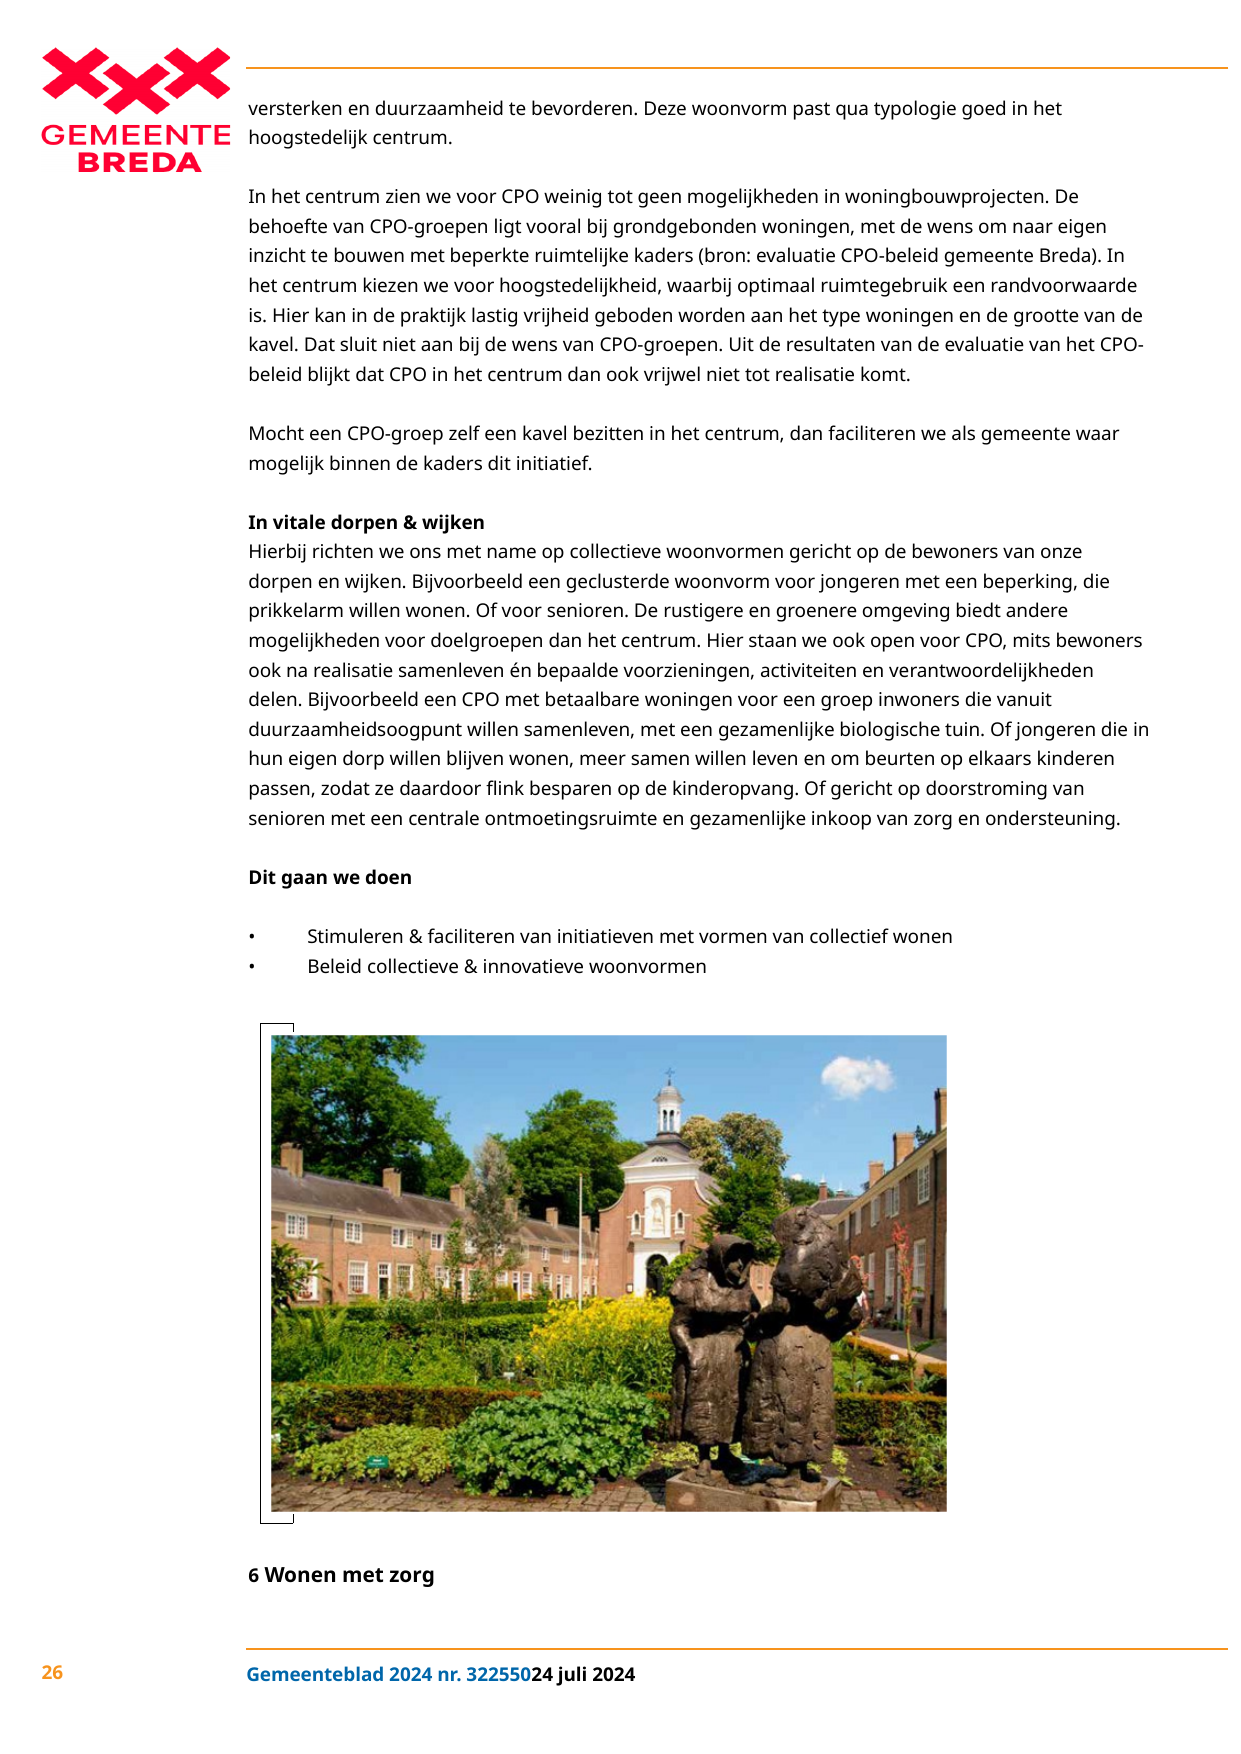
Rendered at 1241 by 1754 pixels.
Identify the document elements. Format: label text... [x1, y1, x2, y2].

text 6 Wonen met zorg [248, 1560, 1152, 1589]
picture [41, 47, 231, 172]
text Mocht een CPO-groep zelf een kavel bezitten in het centrum, dan faciliteren we als gemeente waar mogelijk binnen de kaders dit initiatief. [248, 420, 1152, 476]
text In vitale dorpen & wijken [248, 509, 1152, 535]
text Hierbij richten we ons met name op collectieve woonvormen gericht op de bewoners van onze dorpen en wijken. Bijvoorbeeld een geclusterde woonvorm voor jongeren met een beperking, die prikkelarm willen wonen. Of voor senioren. De rustigere en groenere omgeving biedt andere mogelijkheden voor doelgroepen dan het centrum. Hier staan we ook open voor CPO, mits bewoners ook na realisatie samenleven én bepaalde voorzieningen, activiteiten en verantwoordelijkheden delen. Bijvoorbeeld een CPO met betaalbare woningen voor een groep inwoners die vanuit duurzaamheidsoogpunt willen samenleven, met een gezamenlijke biologische tuin. Of jongeren die in hun eigen dorp willen blijven wonen, meer samen willen leven en om beurten op elkaars kinderen passen, zodat ze daardoor flink besparen op de kinderopvang. Of gericht op doorstroming van senioren met een centrale ontmoetingsruimte en gezamenlijke inkoop van zorg en ondersteuning. [248, 538, 1152, 831]
picture [268, 1032, 948, 1514]
table_header Dit gaan we doen Stimuleren & faciliteren van initiatieven met vormen van collectief wonen Beleid collectieve & innovatieve woonvormen [248, 864, 1152, 978]
text versterken en duurzaamheid te bevorderen. Deze woonvorm past qua typologie goed in het hoogstedelijk centrum. [248, 95, 1152, 150]
text In het centrum zien we voor CPO weinig tot geen mogelijkheden in woningbouwprojecten. De behoefte van CPO-groepen ligt vooral bij grondgebonden woningen, met de wens om naar eigen inzicht te bouwen met beperkte ruimtelijke kaders (bron: evaluatie CPO-beleid gemeente Breda). In het centrum kiezen we voor hoogstedelijkheid, waarbij optimaal ruimtegebruik een randvoorwaarde is. Hier kan in de praktijk lastig vrijheid geboden worden aan het type woningen en de grootte van de kavel. Dat sluit niet aan bij de wens van CPO-groepen. Uit de resultaten van de evaluatie van het CPO-beleid blijkt dat CPO in het centrum dan ook vrijwel niet tot realisatie komt. [248, 183, 1152, 387]
